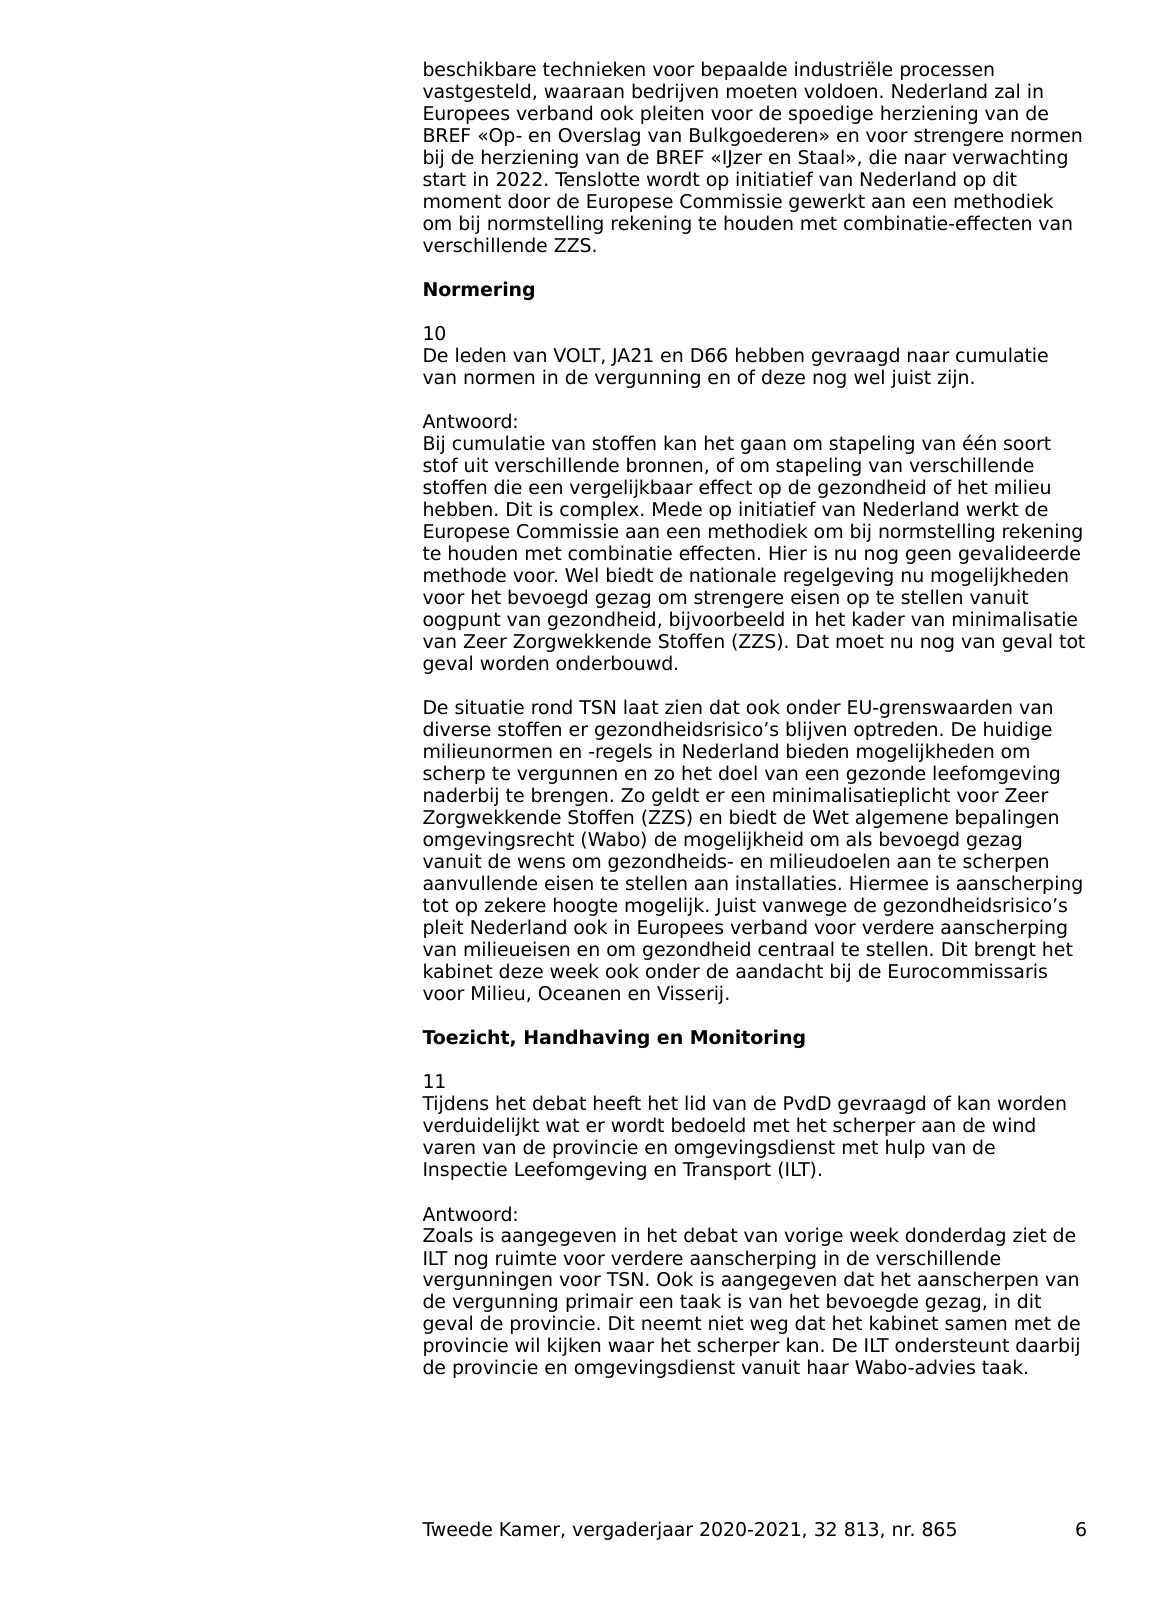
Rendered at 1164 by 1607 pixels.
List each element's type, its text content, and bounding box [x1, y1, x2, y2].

text Antwoord: [422, 1203, 1087, 1225]
text Zoals is aangegeven in het debat van vorige week donderdag ziet de ILT nog ruimte voor verdere aanscherping in de verschillende vergunningen voor TSN. Ook is aangegeven dat het aanscherpen van de vergunning primair een taak is van het bevoegde gezag, in dit geval de provincie. Dit neemt niet weg dat het kabinet samen met de provincie wil kijken waar het scherper kan. De ILT ondersteunt daarbij de provincie en omgevingsdienst vanuit haar Wabo-advies taak. [422, 1225, 1087, 1379]
text Bij cumulatie van stoffen kan het gaan om stapeling van één soort stof uit verschillende bronnen, of om stapeling van verschillende stoffen die een vergelijkbaar effect op de gezondheid of het milieu hebben. Dit is complex. Mede op initiatief van Nederland werkt de Europese Commissie aan een methodiek om bij normstelling rekening te houden met combinatie effecten. Hier is nu nog geen gevalideerde methode voor. Wel biedt de nationale regelgeving nu mogelijkheden voor het bevoegd gezag om strengere eisen op te stellen vanuit oogpunt van gezondheid, bijvoorbeeld in het kader van minimalisatie van Zeer Zorgwekkende Stoffen (ZZS). Dat moet nu nog van geval tot geval worden onderbouwd. [422, 433, 1087, 675]
text De situatie rond TSN laat zien dat ook onder EU-grenswaarden van diverse stoffen er gezondheidsrisico’s blijven optreden. De huidige milieunormen en -regels in Nederland bieden mogelijkheden om scherp te vergunnen en zo het doel van een gezonde leefomgeving naderbij te brengen. Zo geldt er een minimalisatieplicht voor Zeer Zorgwekkende Stoffen (ZZS) en biedt de Wet algemene bepalingen omgevingsrecht (Wabo) de mogelijkheid om als bevoegd gezag vanuit de wens om gezondheids- en milieudoelen aan te scherpen aanvullende eisen te stellen aan installaties. Hiermee is aanscherping tot op zekere hoogte mogelijk. Juist vanwege de gezondheidsrisico’s pleit Nederland ook in Europees verband voor verdere aanscherping van milieueisen en om gezondheid centraal te stellen. Dit brengt het kabinet deze week ook onder de aandacht bij de Eurocommissaris voor Milieu, Oceanen en Visserij. [422, 697, 1087, 1005]
subtitle Normering [422, 279, 1087, 301]
text beschikbare technieken voor bepaalde industriële processen vastgesteld, waaraan bedrijven moeten voldoen. Nederland zal in Europees verband ook pleiten voor de spoedige herziening van de BREF «Op- en Overslag van Bulkgoederen» en voor strengere normen bij de herziening van de BREF «IJzer en Staal», die naar verwachting start in 2022. Tenslotte wordt op initiatief van Nederland op dit moment door de Europese Commissie gewerkt aan een methodiek om bij normstelling rekening te houden met combinatie-effecten van verschillende ZZS. [422, 59, 1087, 257]
text De leden van VOLT, JA21 en D66 hebben gevraagd naar cumulatie van normen in de vergunning en of deze nog wel juist zijn. [422, 345, 1087, 389]
text Antwoord: [422, 411, 1087, 433]
subtitle Toezicht, Handhaving en Monitoring [422, 1027, 1087, 1049]
text 11 [422, 1071, 1087, 1093]
text 10 [422, 323, 1087, 345]
text Tijdens het debat heeft het lid van de PvdD gevraagd of kan worden verduidelijkt wat er wordt bedoeld met het scherper aan de wind varen van de provincie en omgevingsdienst met hulp van de Inspectie Leefomgeving en Transport (ILT). [422, 1093, 1087, 1181]
